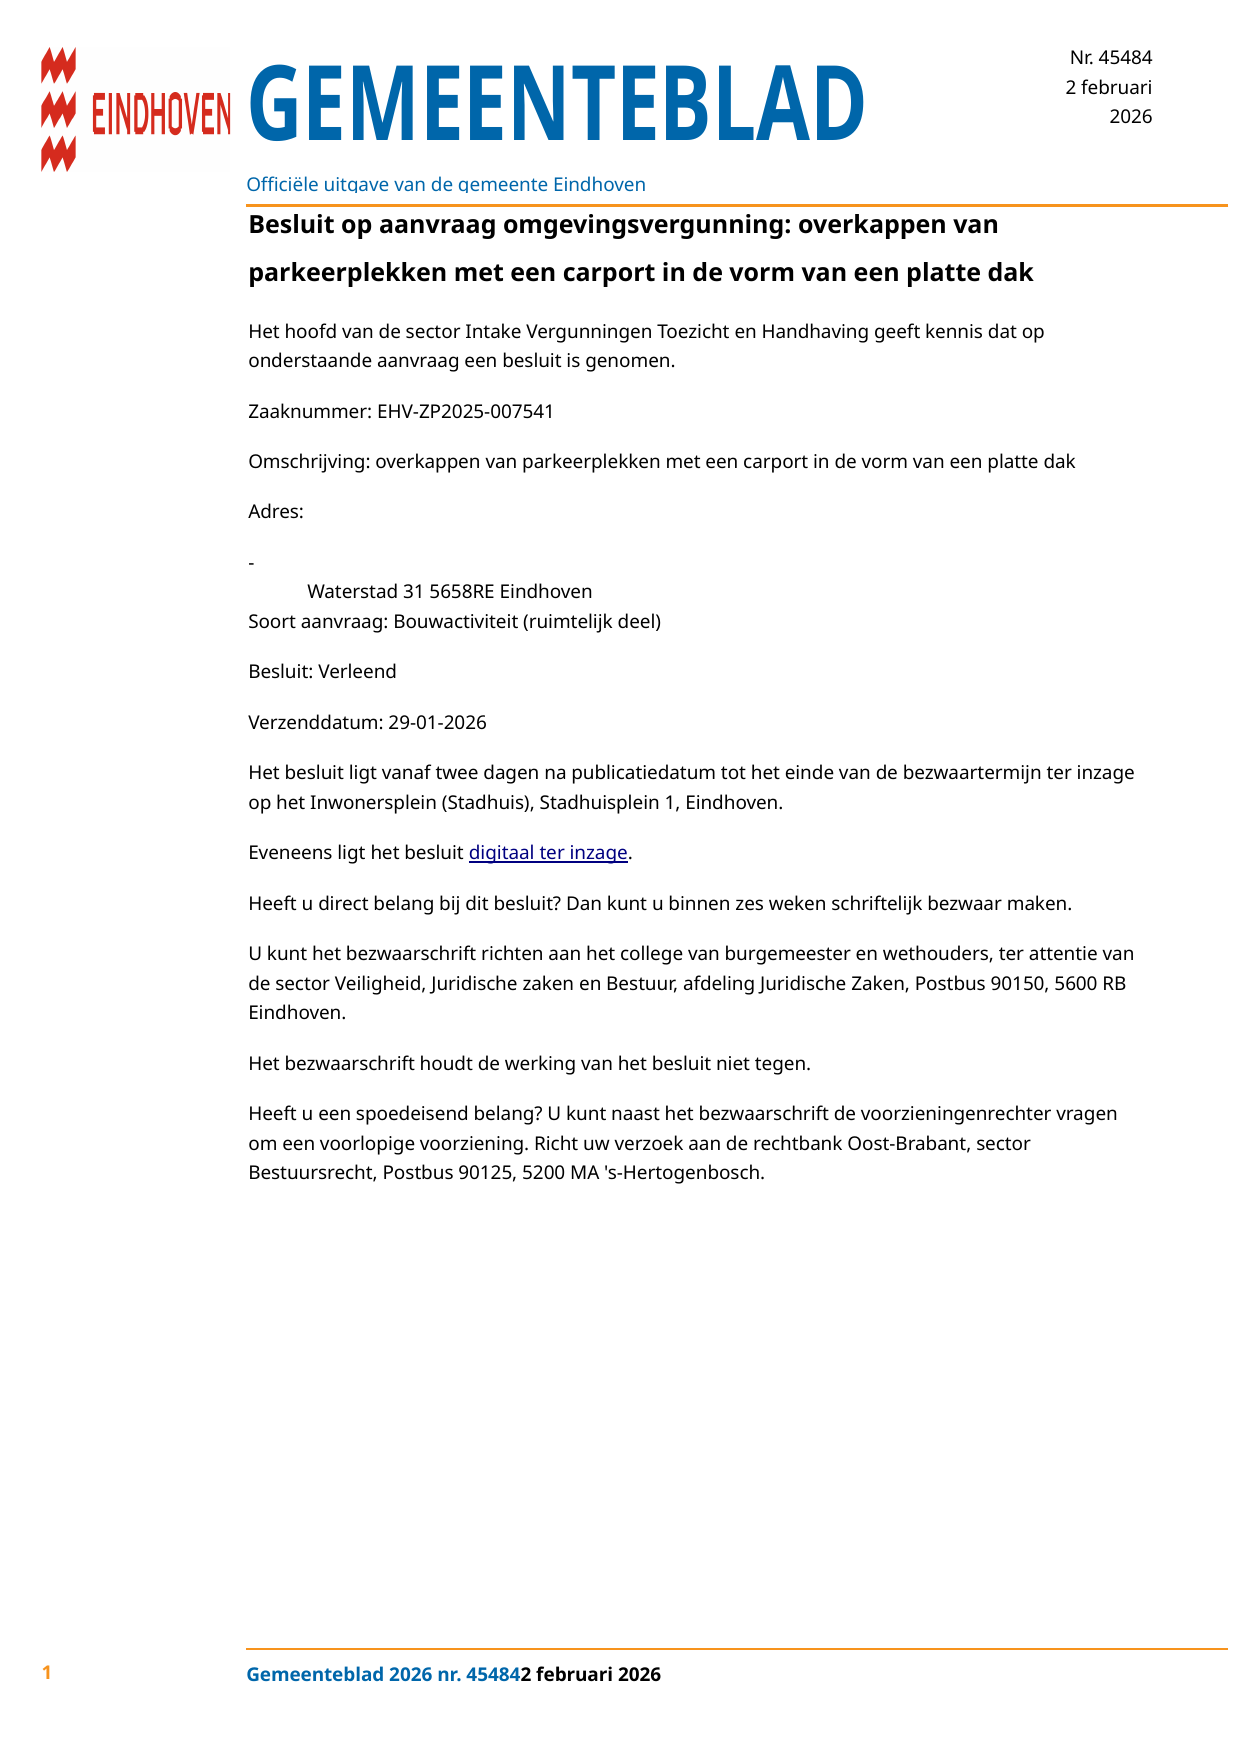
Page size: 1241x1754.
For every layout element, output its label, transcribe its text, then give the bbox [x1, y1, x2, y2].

text Heeft u direct belang bij dit besluit? Dan kunt u binnen zes weken schriftelijk bezwaar maken. [248, 890, 1152, 916]
text Verzenddatum: 29-01-2026 [248, 709, 1152, 735]
text Soort aanvraag: Bouwactiviteit (ruimtelijk deel) [248, 608, 1152, 634]
text Het hoofd van de sector Intake Vergunningen Toezicht en Handhaving geeft kennis dat op onderstaande aanvraag een besluit is genomen. [248, 318, 1152, 373]
picture [41, 47, 231, 172]
text Zaaknummer: EHV-ZP2025-007541 [248, 398, 1152, 424]
text Het besluit ligt vanaf twee dagen na publicatiedatum tot het einde van de bezwaartermijn ter inzage op het Inwonersplein (Stadhuis), Stadhuisplein 1, Eindhoven. [248, 759, 1152, 815]
text Het bezwaarschrift houdt de werking van het besluit niet tegen. [248, 1050, 1152, 1076]
text Heeft u een spoedeisend belang? U kunt naast het bezwaarschrift de voorzieningenrechter vragen om een voorlopige voorziening. Richt uw verzoek aan de rechtbank Oost-Brabant, sector Bestuursrecht, Postbus 90125, 5200 MA 's-Hertogenbosch. [248, 1100, 1152, 1185]
text Besluit: Verleend [248, 659, 1152, 684]
text Omschrijving: overkappen van parkeerplekken met een carport in de vorm van een platte dak [248, 448, 1152, 474]
text Eveneens ligt het besluit digitaal ter inzage. [248, 839, 1152, 865]
list Waterstad 31 5658RE Eindhoven [248, 579, 1152, 604]
text Besluit op aanvraag omgevingsvergunning: overkappen van parkeerplekken met een carport in de vorm van een platte dak [248, 207, 1152, 288]
text Adres: [248, 499, 1152, 524]
text U kunt het bezwaarschrift richten aan het college van burgemeester en wethouders, ter attentie van de sector Veiligheid, Juridische zaken en Bestuur, afdeling Juridische Zaken, Postbus 90150, 5600 RB Eindhoven. [248, 940, 1152, 1025]
